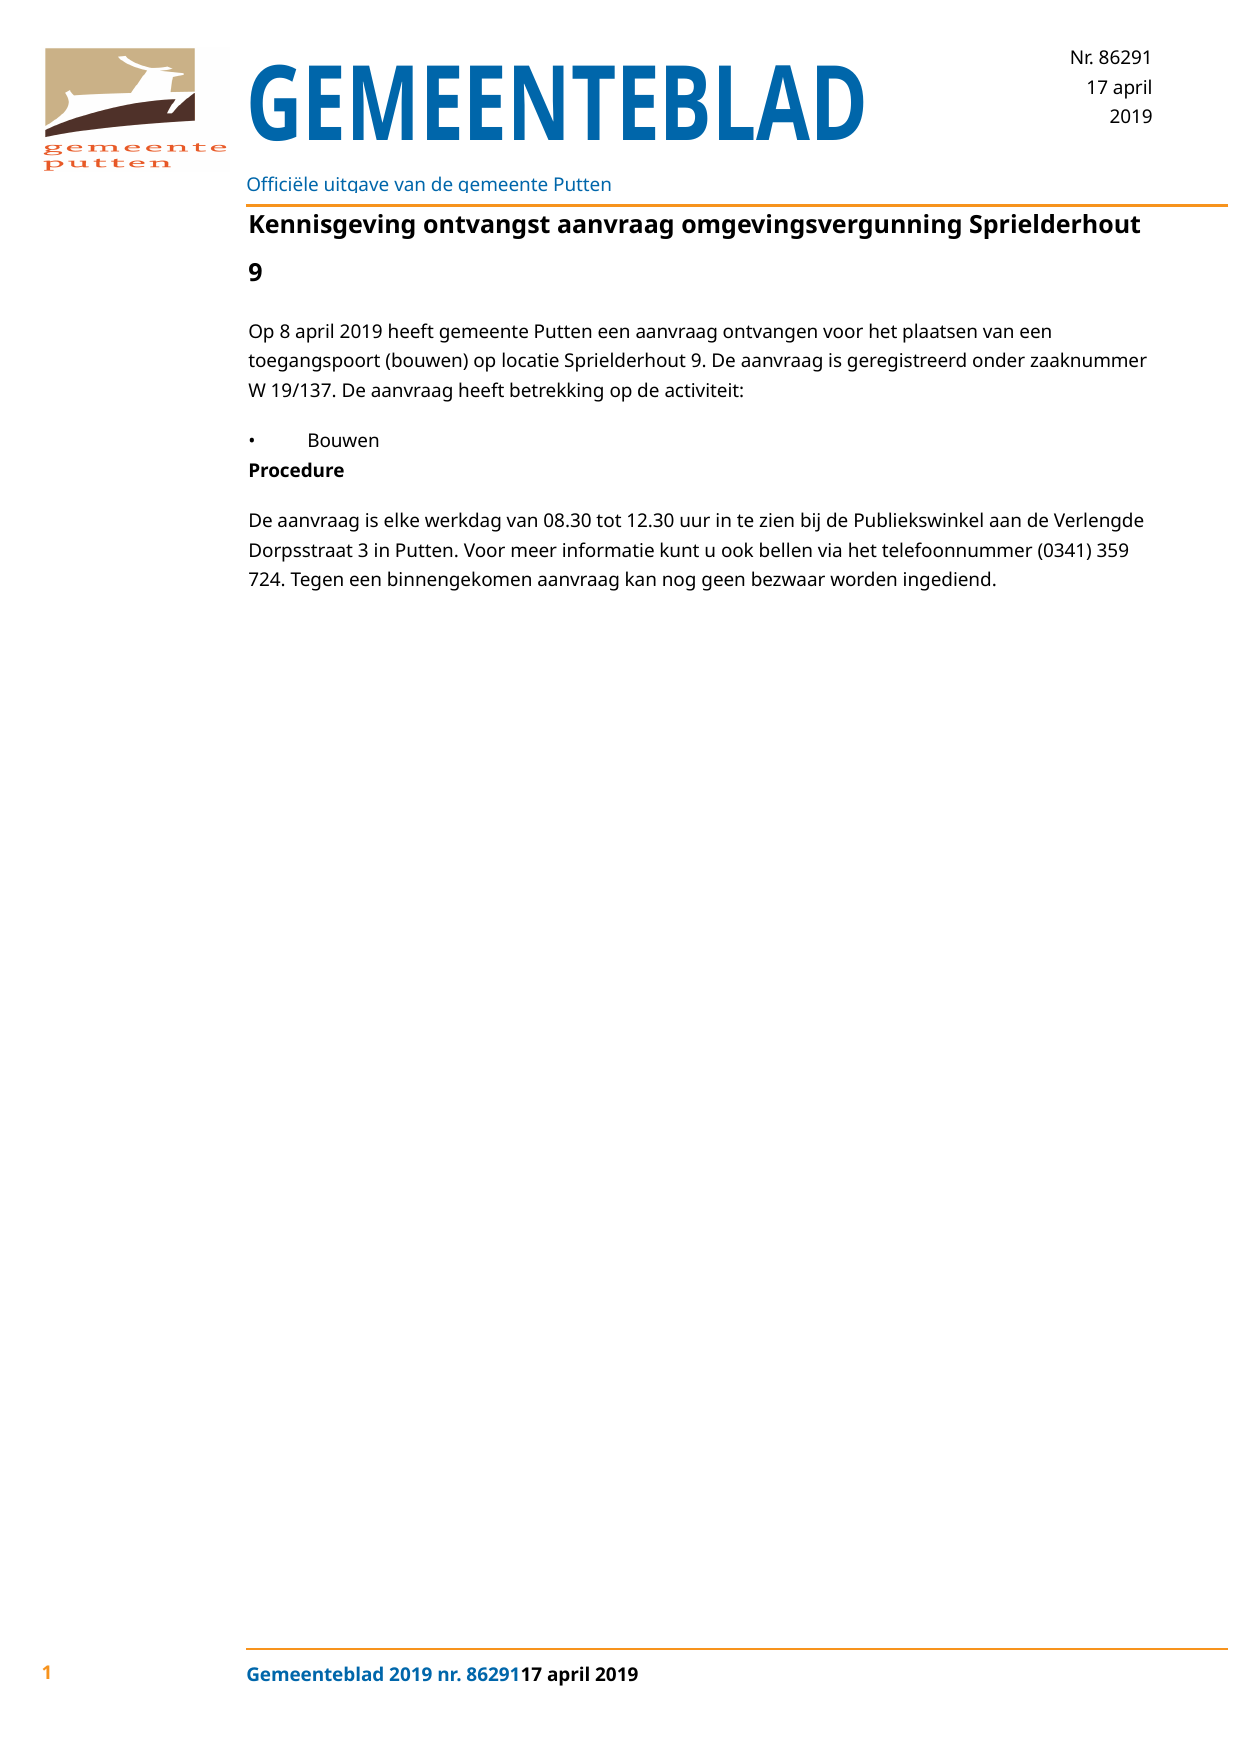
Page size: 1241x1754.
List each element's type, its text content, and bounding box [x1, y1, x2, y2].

text Op 8 april 2019 heeft gemeente Putten een aanvraag ontvangen voor het plaatsen van een toegangspoort (bouwen) op locatie Sprielderhout 9. De aanvraag is geregistreerd onder zaaknummer W 19/137. De aanvraag heeft betrekking op de activiteit: [248, 318, 1152, 403]
text De aanvraag is elke werkdag van 08.30 tot 12.30 uur in te zien bij de Publiekswinkel aan de Verlengde Dorpsstraat 3 in Putten. Voor meer informatie kunt u ook bellen via het telefoonnummer (0341) 359 724. Tegen een binnengekomen aanvraag kan nog geen bezwaar worden ingediend. [248, 507, 1152, 592]
picture [41, 47, 231, 172]
text Kennisgeving ontvangst aanvraag omgevingsvergunning Sprielderhout 9 [248, 207, 1152, 288]
list Bouwen [248, 427, 1152, 453]
text Procedure [248, 457, 1152, 483]
